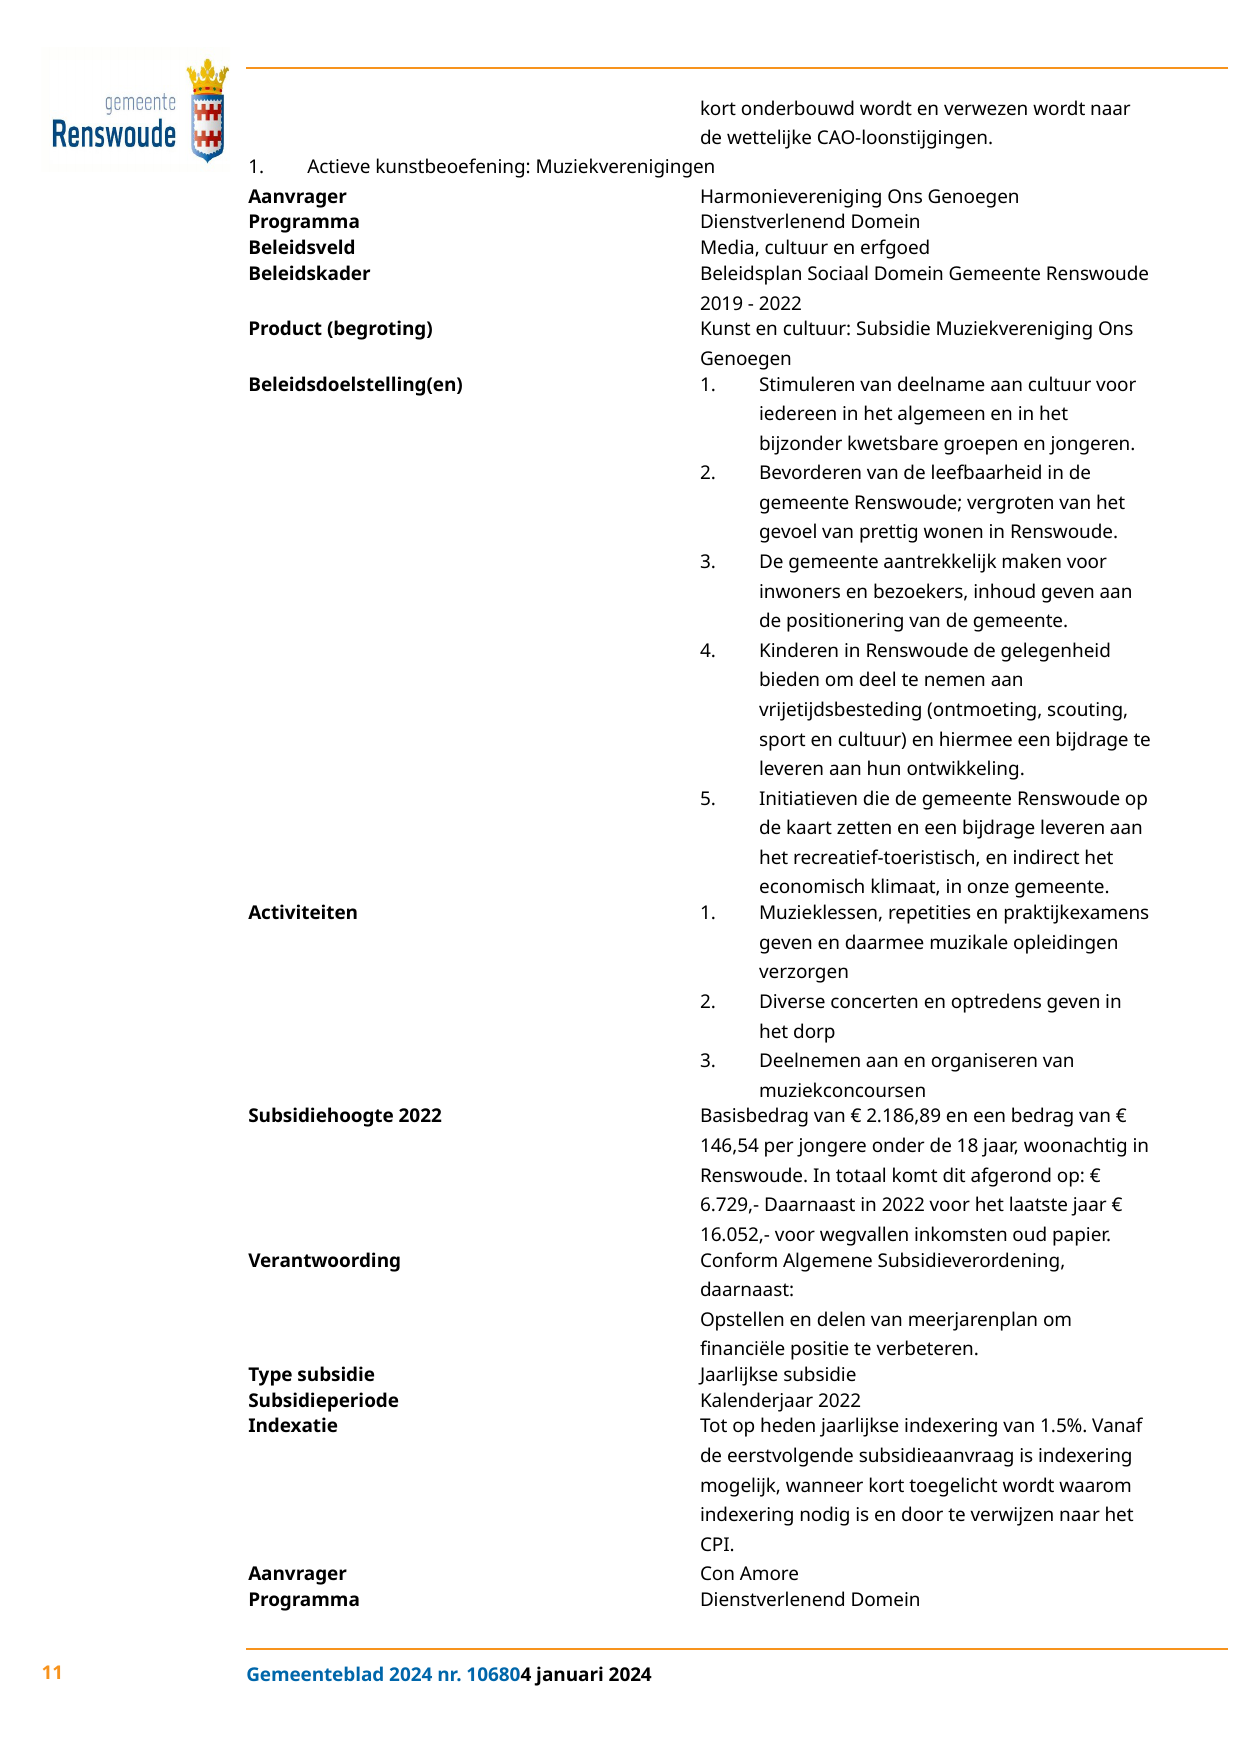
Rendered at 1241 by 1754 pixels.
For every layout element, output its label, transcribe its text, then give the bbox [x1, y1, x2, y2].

table_cell Type subsidie [248, 1361, 700, 1387]
table_cell Stimuleren van deelname aan cultuur voor iedereen in het algemeen en in het bijzonder kwetsbare groepen en jongeren. Bevorderen van de leefbaarheid in de gemeente Renswoude; vergroten van het gevoel van prettig wonen in Renswoude. De gemeente aantrekkelijk maken voor inwoners en bezoekers, inhoud geven aan de positionering van de gemeente. Kinderen in Renswoude de gelegenheid bieden om deel te nemen aan vrijetijdsbesteding (ontmoeting, scouting, sport en cultuur) en hiermee een bijdrage te leveren aan hun ontwikkeling. Initiatieven die de gemeente Renswoude op de kaart zetten en een bijdrage leveren aan het recreatief-toeristisch, en indirect het economisch klimaat, in onze gemeente. [700, 371, 1152, 899]
table_cell Verantwoording [248, 1247, 700, 1361]
table_cell Muzieklessen, repetities en praktijkexamens geven en daarmee muzikale opleidingen verzorgen Diverse concerten en optredens geven in het dorp Deelnemen aan en organiseren van muziekconcoursen [700, 900, 1152, 1103]
table_cell Activiteiten [248, 900, 700, 1103]
table_cell Beleidsdoelstelling(en) [248, 371, 700, 899]
table_cell Tot op heden jaarlijkse indexering van 1.5%. Vanaf de eerstvolgende subsidieaanvraag is indexering mogelijk, wanneer kort toegelicht wordt waarom indexering nodig is en door te verwijzen naar het CPI. [700, 1413, 1152, 1557]
picture [41, 47, 231, 172]
table_cell Dienstverlenend Domein [700, 1586, 1152, 1612]
table_header Con Amore [700, 1560, 1152, 1586]
table_cell Beleidsplan Sociaal Domein Gemeente Renswoude 2019 - 2022 [700, 260, 1152, 316]
table_header Aanvrager [248, 183, 700, 209]
table_cell Kunst en cultuur: Subsidie Muziekvereniging Ons Genoegen [700, 316, 1152, 371]
table_cell Media, cultuur en erfgoed [700, 235, 1152, 260]
table_cell Jaarlijkse subsidie [700, 1361, 1152, 1387]
table_cell [248, 95, 700, 150]
table_cell Basisbedrag van € 2.186,89 en een bedrag van € 146,54 per jongere onder de 18 jaar, woonachtig in Renswoude. In totaal komt dit afgerond op: € 6.729,- Daarnaast in 2022 voor het laatste jaar € 16.052,- voor wegvallen inkomsten oud papier. [700, 1103, 1152, 1247]
table_cell Indexatie [248, 1413, 700, 1557]
table_cell Beleidsveld [248, 235, 700, 260]
table_cell kort onderbouwd wordt en verwezen wordt naar de wettelijke CAO-loonstijgingen. [700, 95, 1152, 150]
table_cell Kalenderjaar 2022 [700, 1387, 1152, 1413]
list Actieve kunstbeoefening: Muziekverenigingen [248, 153, 1152, 179]
table_cell Beleidskader [248, 260, 700, 316]
table_cell Conform Algemene Subsidieverordening, daarnaast: Opstellen en delen van meerjarenplan om financiële positie te verbeteren. [700, 1247, 1152, 1361]
table_cell Programma [248, 209, 700, 234]
table_header Harmonievereniging Ons Genoegen [700, 183, 1152, 209]
table_header Aanvrager [248, 1560, 700, 1586]
table_cell Dienstverlenend Domein [700, 209, 1152, 234]
table_cell Subsidieperiode [248, 1387, 700, 1413]
table_cell Product (begroting) [248, 316, 700, 371]
table_cell Subsidiehoogte 2022 [248, 1103, 700, 1247]
table_cell Programma [248, 1586, 700, 1612]
